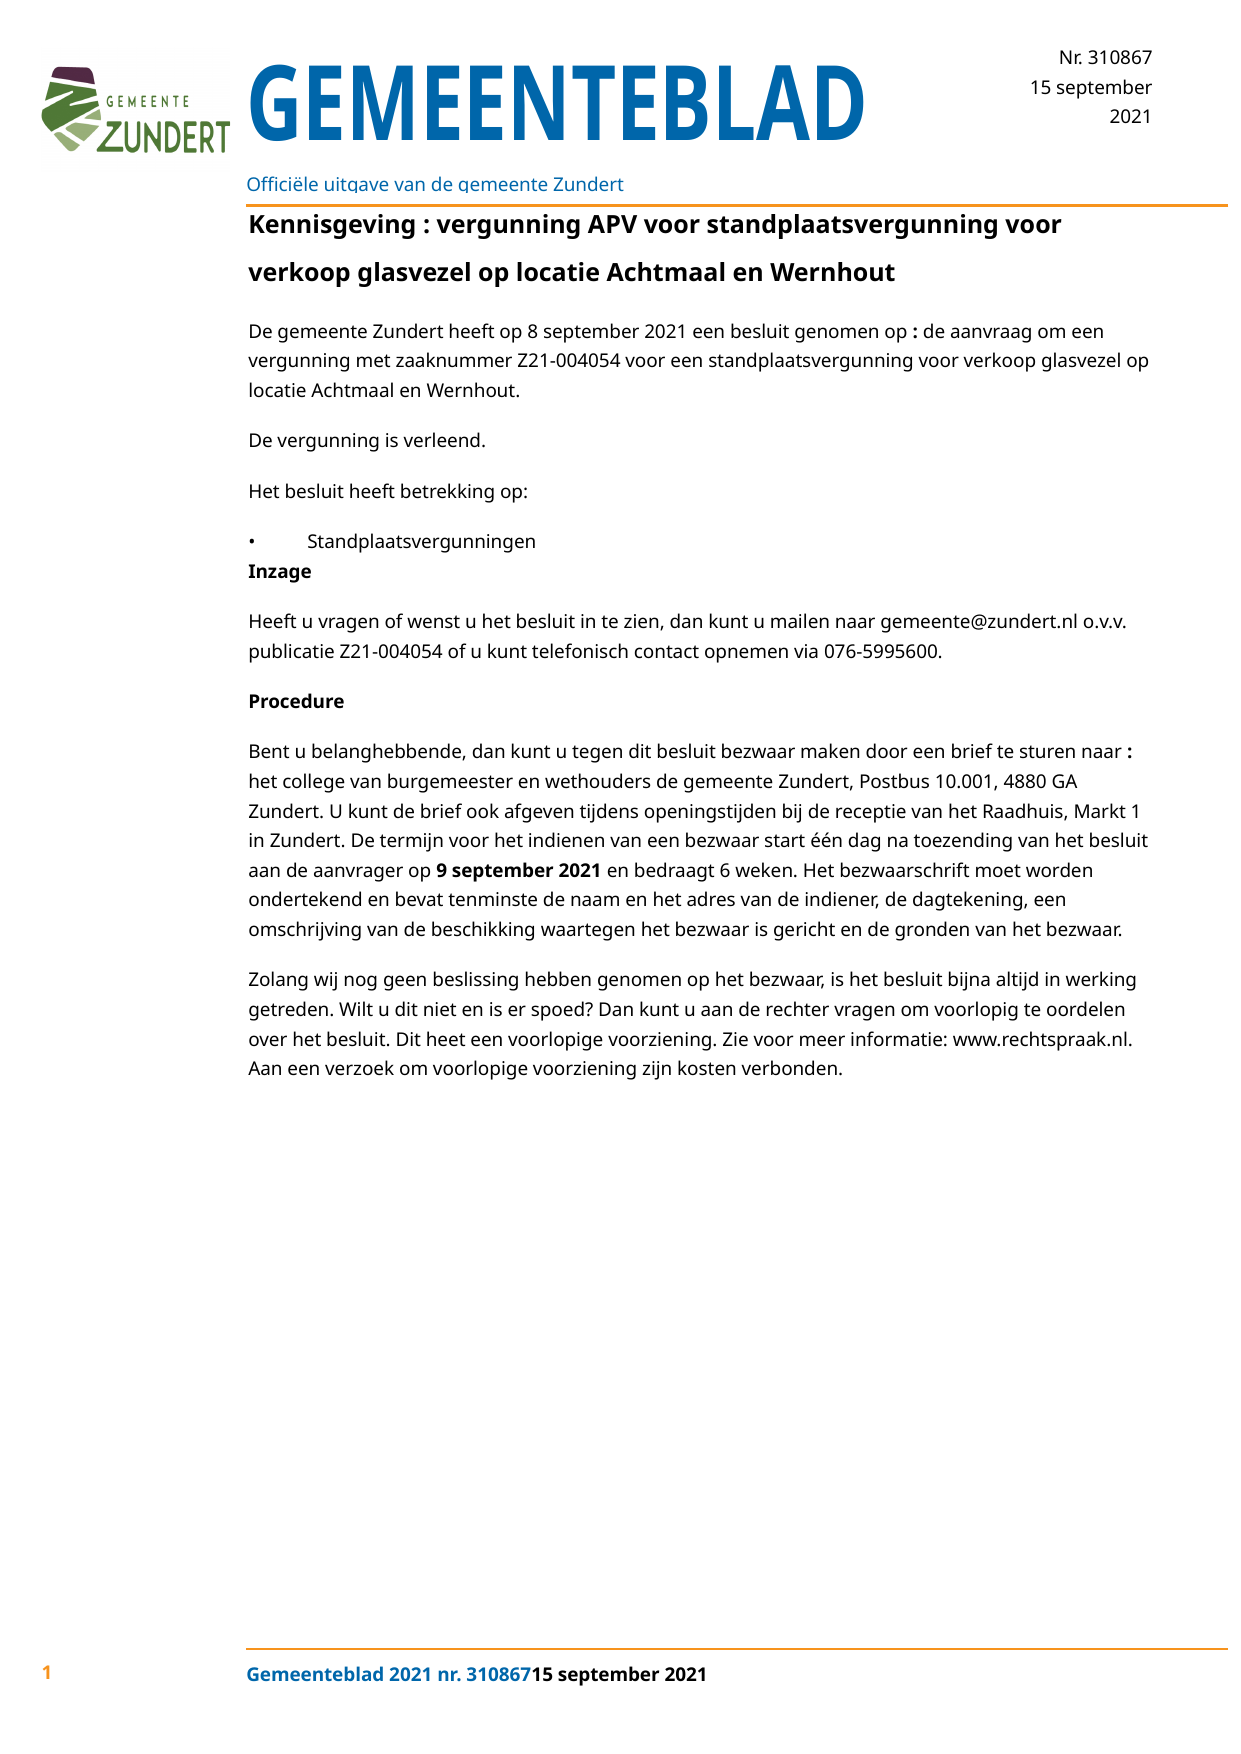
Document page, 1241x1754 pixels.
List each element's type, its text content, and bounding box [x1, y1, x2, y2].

list Standplaatsvergunningen [248, 528, 1152, 554]
text Kennisgeving : vergunning APV voor standplaatsvergunning voor verkoop glasvezel op locatie Achtmaal en Wernhout [248, 207, 1152, 288]
text Procedure [248, 688, 1152, 714]
text De gemeente Zundert heeft op 8 september 2021 een besluit genomen op : de aanvraag om een vergunning met zaaknummer Z21-004054 voor een standplaatsvergunning voor verkoop glasvezel op locatie Achtmaal en Wernhout. [248, 318, 1152, 403]
text De vergunning is verleend. [248, 427, 1152, 453]
text Inzage [248, 558, 1152, 584]
picture [41, 47, 231, 172]
text Het besluit heeft betrekking op: [248, 478, 1152, 504]
text Heeft u vragen of wenst u het besluit in te zien, dan kunt u mailen naar gemeente@zundert.nl o.v.v. publicatie Z21-004054 of u kunt telefonisch contact opnemen via 076-5995600. [248, 608, 1152, 664]
text Zolang wij nog geen beslissing hebben genomen op het bezwaar, is het besluit bijna altijd in werking getreden. Wilt u dit niet en is er spoed? Dan kunt u aan de rechter vragen om voorlopig te oordelen over het besluit. Dit heet een voorlopige voorziening. Zie voor meer informatie: www.rechtspraak.nl. Aan een verzoek om voorlopige voorziening zijn kosten verbonden. [248, 967, 1152, 1081]
text Bent u belanghebbende, dan kunt u tegen dit besluit bezwaar maken door een brief te sturen naar : het college van burgemeester en wethouders de gemeente Zundert, Postbus 10.001, 4880 GA Zundert. U kunt de brief ook afgeven tijdens openingstijden bij de receptie van het Raadhuis, Markt 1 in Zundert. De termijn voor het indienen van een bezwaar start één dag na toezending van het besluit aan de aanvrager op 9 september 2021 en bedraagt 6 weken. Het bezwaarschrift moet worden ondertekend en bevat tenminste de naam en het adres van de indiener, de dagtekening, een omschrijving van de beschikking waartegen het bezwaar is gericht en de gronden van het bezwaar. [248, 739, 1152, 942]
